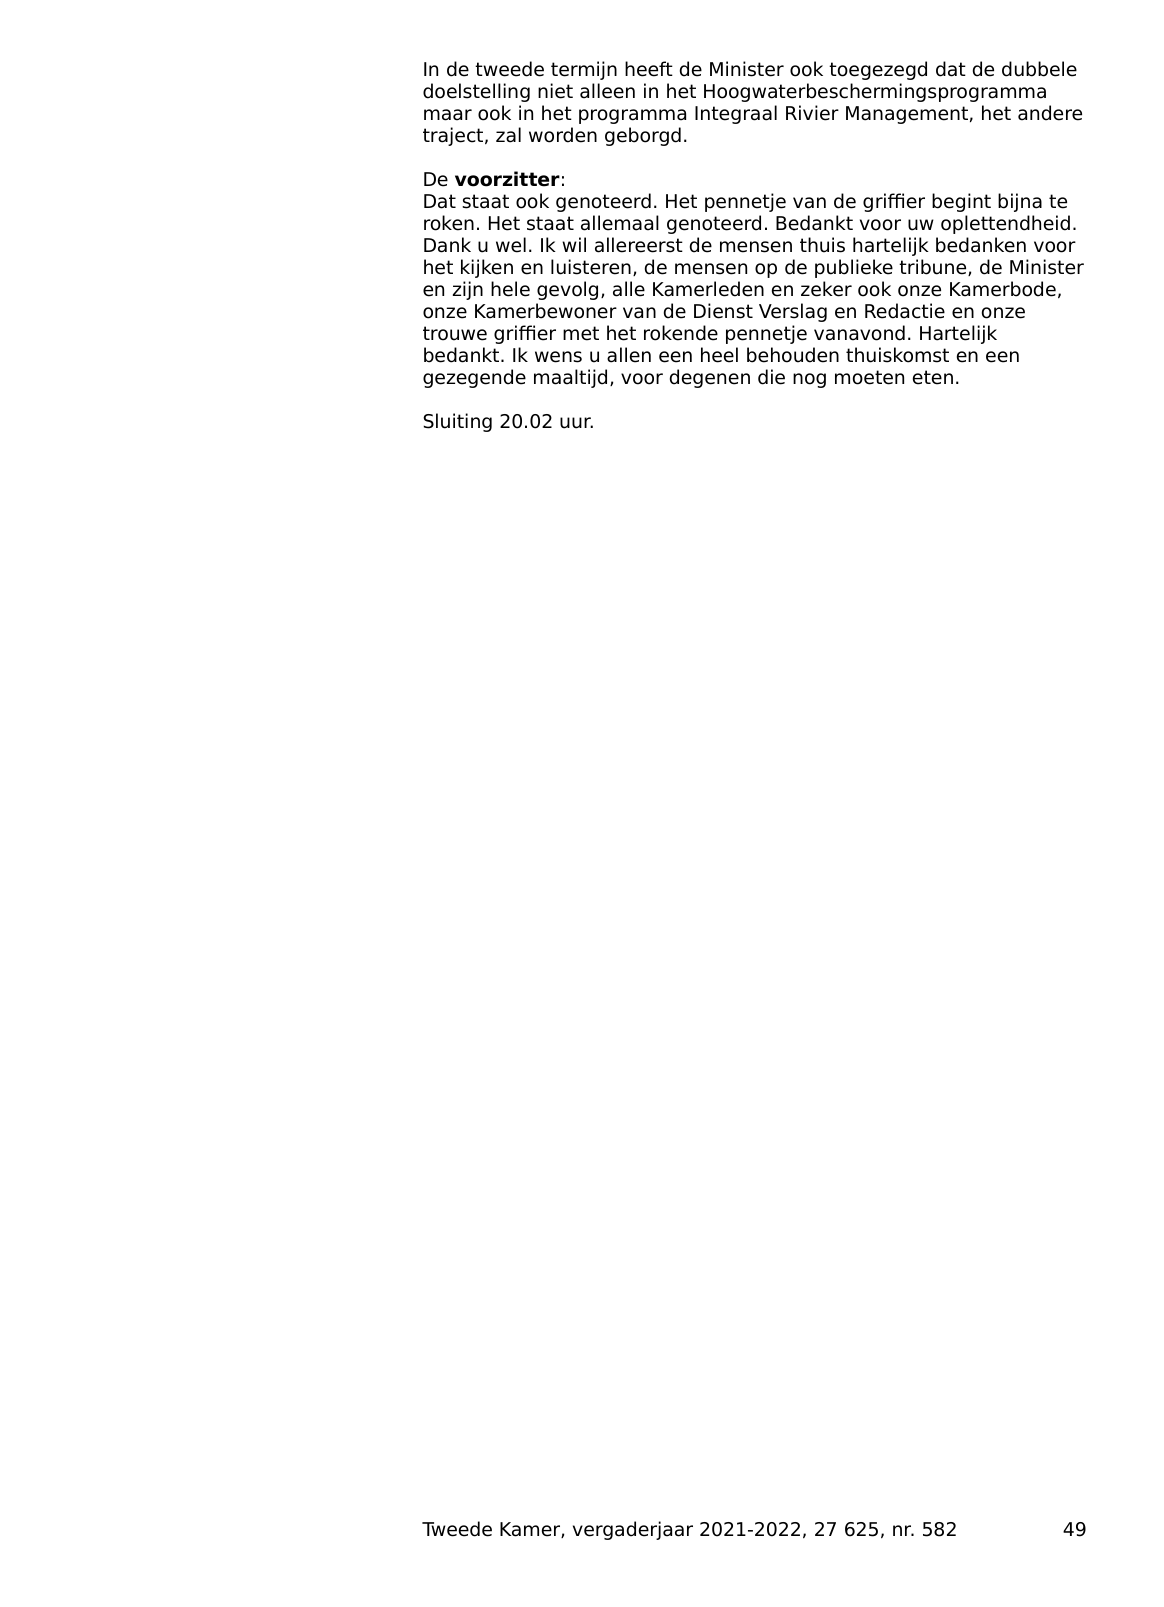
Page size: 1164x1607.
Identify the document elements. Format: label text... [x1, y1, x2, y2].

text Dat staat ook genoteerd. Het pennetje van de griffier begint bijna te roken. Het staat allemaal genoteerd. Bedankt voor uw oplettendheid. Dank u wel. Ik wil allereerst de mensen thuis hartelijk bedanken voor het kijken en luisteren, de mensen op de publieke tribune, de Minister en zijn hele gevolg, alle Kamerleden en zeker ook onze Kamerbode, onze Kamerbewoner van de Dienst Verslag en Redactie en onze trouwe griffier met het rokende pennetje vanavond. Hartelijk bedankt. Ik wens u allen een heel behouden thuiskomst en een gezegende maaltijd, voor degenen die nog moeten eten. [422, 191, 1087, 389]
text In de tweede termijn heeft de Minister ook toegezegd dat de dubbele doelstelling niet alleen in het Hoogwaterbeschermingsprogramma maar ook in het programma Integraal Rivier Management, het andere traject, zal worden geborgd. [422, 59, 1087, 147]
text De voorzitter: [422, 169, 1087, 191]
text Sluiting 20.02 uur. [422, 411, 1087, 433]
